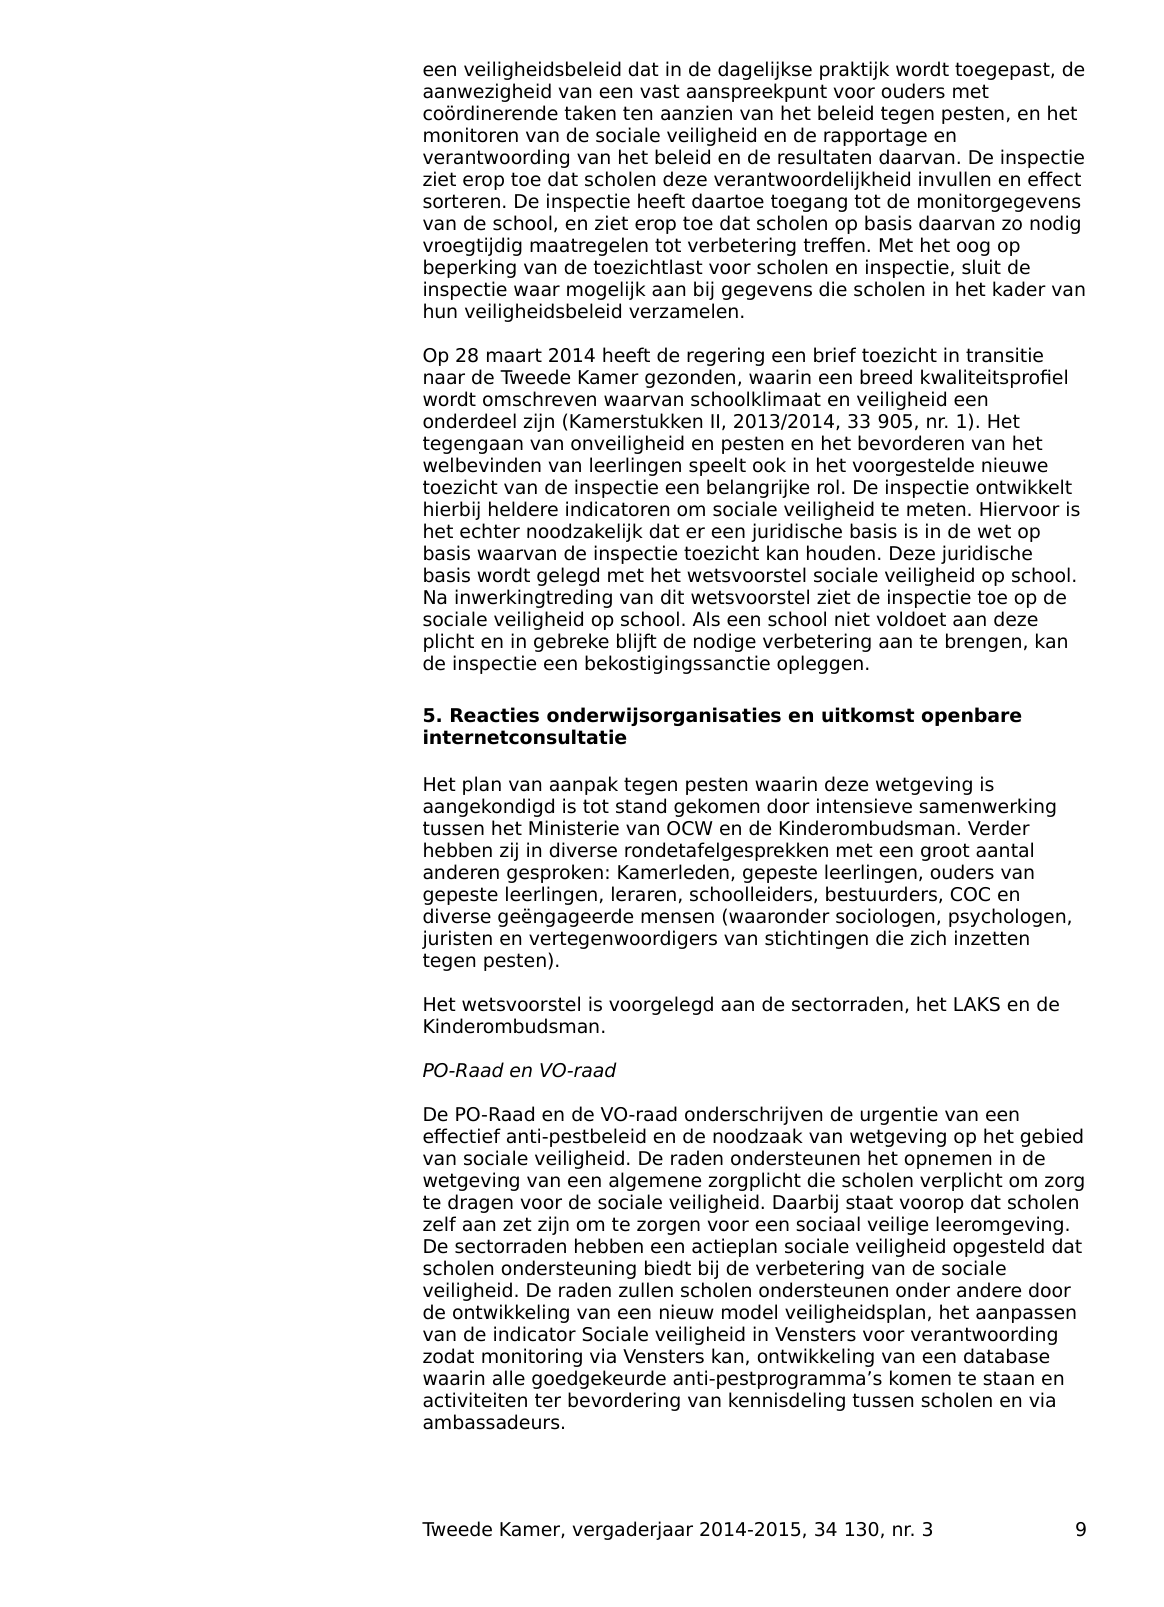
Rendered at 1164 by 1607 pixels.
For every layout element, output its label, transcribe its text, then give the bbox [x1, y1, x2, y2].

text Het wetsvoorstel is voorgelegd aan de sectorraden, het LAKS en de Kinderombudsman. [422, 994, 1087, 1038]
subtitle PO-Raad en VO-raad [422, 1060, 1087, 1082]
text een veiligheidsbeleid dat in de dagelijkse praktijk wordt toegepast, de aanwezigheid van een vast aanspreekpunt voor ouders met coördinerende taken ten aanzien van het beleid tegen pesten, en het monitoren van de sociale veiligheid en de rapportage en verantwoording van het beleid en de resultaten daarvan. De inspectie ziet erop toe dat scholen deze verantwoordelijkheid invullen en effect sorteren. De inspectie heeft daartoe toegang tot de monitorgegevens van de school, en ziet erop toe dat scholen op basis daarvan zo nodig vroegtijdig maatregelen tot verbetering treffen. Met het oog op beperking van de toezichtlast voor scholen en inspectie, sluit de inspectie waar mogelijk aan bij gegevens die scholen in het kader van hun veiligheidsbeleid verzamelen. [422, 59, 1087, 323]
text De PO-Raad en de VO-raad onderschrijven de urgentie van een effectief anti-pestbeleid en de noodzaak van wetgeving op het gebied van sociale veiligheid. De raden ondersteunen het opnemen in de wetgeving van een algemene zorgplicht die scholen verplicht om zorg te dragen voor de sociale veiligheid. Daarbij staat voorop dat scholen zelf aan zet zijn om te zorgen voor een sociaal veilige leeromgeving. De sectorraden hebben een actieplan sociale veiligheid opgesteld dat scholen ondersteuning biedt bij de verbetering van de sociale veiligheid. De raden zullen scholen ondersteunen onder andere door de ontwikkeling van een nieuw model veiligheidsplan, het aanpassen van de indicator Sociale veiligheid in Vensters voor verantwoording zodat monitoring via Vensters kan, ontwikkeling van een database waarin alle goedgekeurde anti-pestprogramma’s komen te staan en activiteiten ter bevordering van kennisdeling tussen scholen en via ambassadeurs. [422, 1104, 1087, 1434]
text Op 28 maart 2014 heeft de regering een brief toezicht in transitie naar de Tweede Kamer gezonden, waarin een breed kwaliteitsprofiel wordt omschreven waarvan schoolklimaat en veiligheid een onderdeel zijn (Kamerstukken II, 2013/2014, 33 905, nr. 1). Het tegengaan van onveiligheid en pesten en het bevorderen van het welbevinden van leerlingen speelt ook in het voorgestelde nieuwe toezicht van de inspectie een belangrijke rol. De inspectie ontwikkelt hierbij heldere indicatoren om sociale veiligheid te meten. Hiervoor is het echter noodzakelijk dat er een juridische basis is in de wet op basis waarvan de inspectie toezicht kan houden. Deze juridische basis wordt gelegd met het wetsvoorstel sociale veiligheid op school. Na inwerkingtreding van dit wetsvoorstel ziet de inspectie toe op de sociale veiligheid op school. Als een school niet voldoet aan deze plicht en in gebreke blijft de nodige verbetering aan te brengen, kan de inspectie een bekostigingssanctie opleggen. [422, 345, 1087, 675]
text Het plan van aanpak tegen pesten waarin deze wetgeving is aangekondigd is tot stand gekomen door intensieve samenwerking tussen het Ministerie van OCW en de Kinderombudsman. Verder hebben zij in diverse rondetafelgesprekken met een groot aantal anderen gesproken: Kamerleden, gepeste leerlingen, ouders van gepeste leerlingen, leraren, schoolleiders, bestuurders, COC en diverse geëngageerde mensen (waaronder sociologen, psychologen, juristen en vertegenwoordigers van stichtingen die zich inzetten tegen pesten). [422, 774, 1087, 971]
subtitle 5. Reacties onderwijsorganisaties en uitkomst openbare internetconsultatie [422, 705, 1087, 749]
